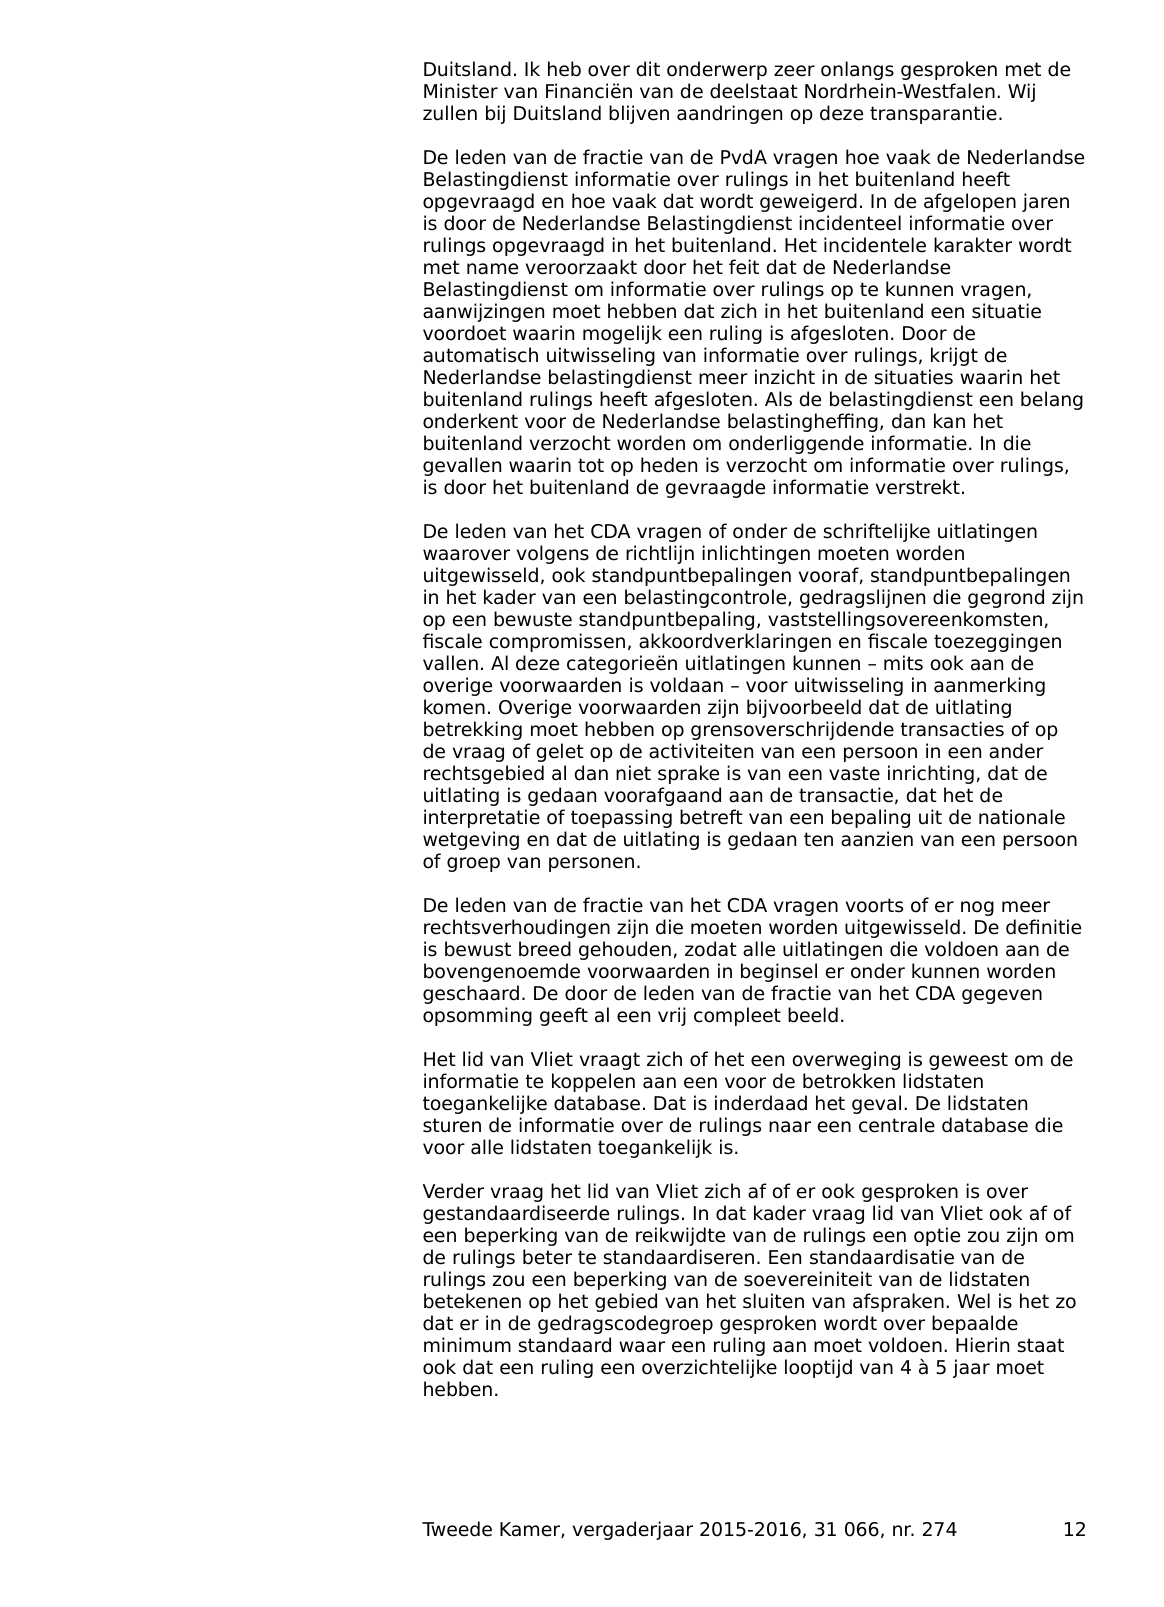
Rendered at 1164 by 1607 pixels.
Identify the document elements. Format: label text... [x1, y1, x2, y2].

text Het lid van Vliet vraagt zich of het een overweging is geweest om de informatie te koppelen aan een voor de betrokken lidstaten toegankelijke database. Dat is inderdaad het geval. De lidstaten sturen de informatie over de rulings naar een centrale database die voor alle lidstaten toegankelijk is. [422, 1049, 1087, 1159]
text De leden van de fractie van het CDA vragen voorts of er nog meer rechtsverhoudingen zijn die moeten worden uitgewisseld. De definitie is bewust breed gehouden, zodat alle uitlatingen die voldoen aan de bovengenoemde voorwaarden in beginsel er onder kunnen worden geschaard. De door de leden van de fractie van het CDA gegeven opsomming geeft al een vrij compleet beeld. [422, 895, 1087, 1027]
text De leden van de fractie van de PvdA vragen hoe vaak de Nederlandse Belastingdienst informatie over rulings in het buitenland heeft opgevraagd en hoe vaak dat wordt geweigerd. In de afgelopen jaren is door de Nederlandse Belastingdienst incidenteel informatie over rulings opgevraagd in het buitenland. Het incidentele karakter wordt met name veroorzaakt door het feit dat de Nederlandse Belastingdienst om informatie over rulings op te kunnen vragen, aanwijzingen moet hebben dat zich in het buitenland een situatie voordoet waarin mogelijk een ruling is afgesloten. Door de automatisch uitwisseling van informatie over rulings, krijgt de Nederlandse belastingdienst meer inzicht in de situaties waarin het buitenland rulings heeft afgesloten. Als de belastingdienst een belang onderkent voor de Nederlandse belastingheffing, dan kan het buitenland verzocht worden om onderliggende informatie. In die gevallen waarin tot op heden is verzocht om informatie over rulings, is door het buitenland de gevraagde informatie verstrekt. [422, 147, 1087, 499]
text Verder vraag het lid van Vliet zich af of er ook gesproken is over gestandaardiseerde rulings. In dat kader vraag lid van Vliet ook af of een beperking van de reikwijdte van de rulings een optie zou zijn om de rulings beter te standaardiseren. Een standaardisatie van de rulings zou een beperking van de soevereiniteit van de lidstaten betekenen op het gebied van het sluiten van afspraken. Wel is het zo dat er in de gedragscodegroep gesproken wordt over bepaalde minimum standaard waar een ruling aan moet voldoen. Hierin staat ook dat een ruling een overzichtelijke looptijd van 4 à 5 jaar moet hebben. [422, 1181, 1087, 1401]
text De leden van het CDA vragen of onder de schriftelijke uitlatingen waarover volgens de richtlijn inlichtingen moeten worden uitgewisseld, ook standpuntbepalingen vooraf, standpuntbepalingen in het kader van een belastingcontrole, gedragslijnen die gegrond zijn op een bewuste standpuntbepaling, vaststellingsovereenkomsten, fiscale compromissen, akkoordverklaringen en fiscale toezeggingen vallen. Al deze categorieën uitlatingen kunnen – mits ook aan de overige voorwaarden is voldaan – voor uitwisseling in aanmerking komen. Overige voorwaarden zijn bijvoorbeeld dat de uitlating betrekking moet hebben op grensoverschrijdende transacties of op de vraag of gelet op de activiteiten van een persoon in een ander rechtsgebied al dan niet sprake is van een vaste inrichting, dat de uitlating is gedaan voorafgaand aan de transactie, dat het de interpretatie of toepassing betreft van een bepaling uit de nationale wetgeving en dat de uitlating is gedaan ten aanzien van een persoon of groep van personen. [422, 521, 1087, 873]
text Duitsland. Ik heb over dit onderwerp zeer onlangs gesproken met de Minister van Financiën van de deelstaat Nordrhein-Westfalen. Wij zullen bij Duitsland blijven aandringen op deze transparantie. [422, 59, 1087, 125]
